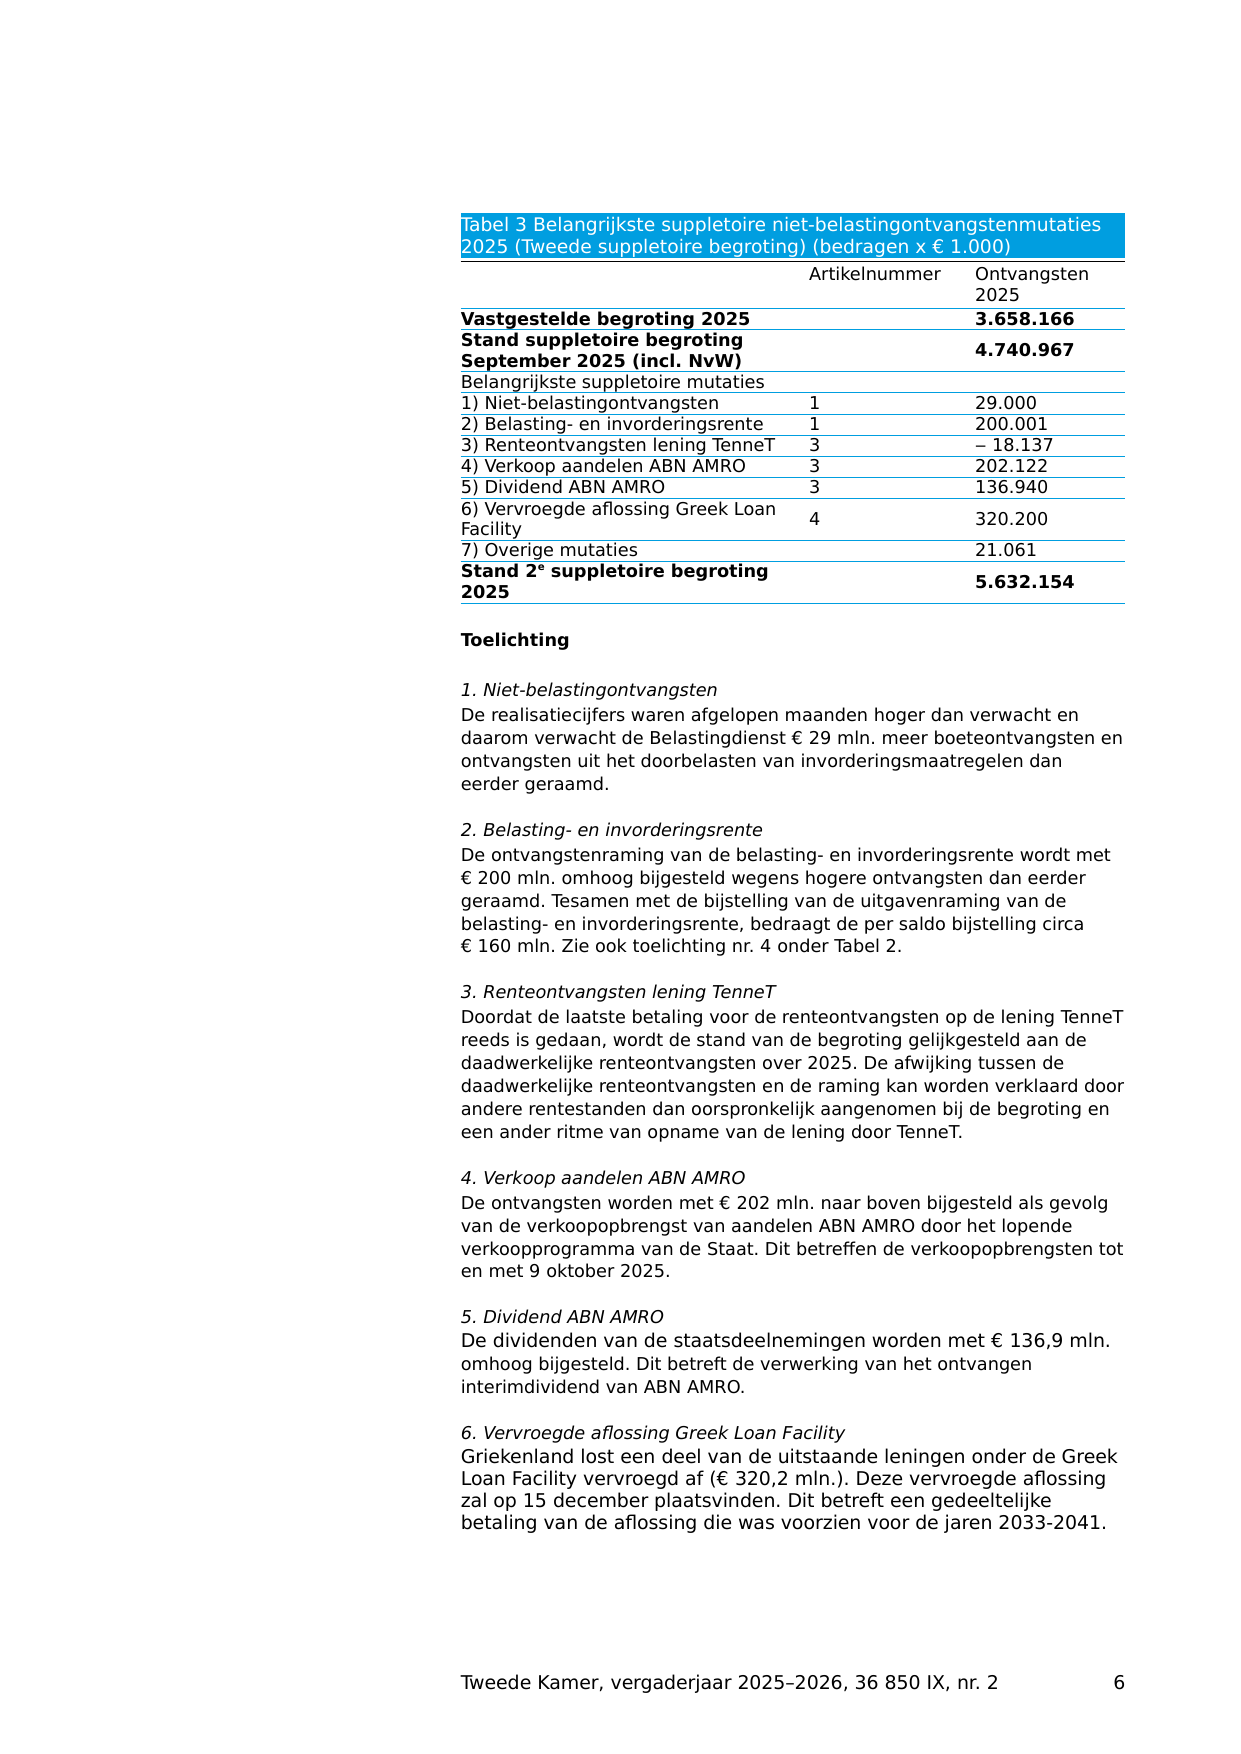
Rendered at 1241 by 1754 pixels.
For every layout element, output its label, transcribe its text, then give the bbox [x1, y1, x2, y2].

text 5. Dividend ABN AMRO [461, 1305, 1125, 1328]
text De ontvangsten worden met € 202 mln. naar boven bijgesteld als gevolg van de verkoopopbrengst van aandelen ABN AMRO door het lopende verkoopprogramma van de Staat. Dit betreffen de verkoopopbrengsten tot en met 9 oktober 2025. [461, 1191, 1125, 1282]
text omhoog bijgesteld. Dit betreft de verwerking van het ontvangen interimdividend van ABN AMRO. [461, 1352, 1125, 1398]
table_cell 5) Dividend ABN AMRO [461, 478, 806, 498]
text De ontvangstenraming van de belasting- en invorderingsrente wordt met € 200 mln. omhoog bijgesteld wegens hogere ontvangsten dan eerder geraamd. Tesamen met de bijstelling van de uitgavenraming van de belasting- en invorderingsrente, bedraagt de per saldo bijstelling circa € 160 mln. Zie ook toelichting nr. 4 onder Tabel 2. [461, 843, 1125, 957]
table_cell 3 [806, 436, 972, 456]
table_cell 5.632.154 [972, 562, 1125, 603]
table_cell 4 [806, 499, 972, 540]
table_cell 136.940 [972, 478, 1125, 498]
table_cell 7) Overige mutaties [461, 541, 806, 561]
text Doordat de laatste betaling voor de renteontvangsten op de lening TenneT reeds is gedaan, wordt de stand van de begroting gelijkgesteld aan de daadwerkelijke renteontvangsten over 2025. De afwijking tussen de daadwerkelijke renteontvangsten en de raming kan worden verklaard door andere rentestanden dan oorspronkelijk aangenomen bij de begroting en een ander ritme van opname van de lening door TenneT. [461, 1005, 1125, 1143]
table_cell Stand 2e suppletoire begroting 2025 [461, 562, 806, 603]
table_cell 4) Verkoop aandelen ABN AMRO [461, 457, 806, 477]
table_cell Stand suppletoire begroting September 2025 (incl. NvW) [461, 330, 806, 371]
table_cell 320.200 [972, 499, 1125, 540]
text 3. Renteontvangsten lening TenneT [461, 980, 1125, 1003]
table_cell 1 [806, 393, 972, 413]
table_cell [806, 562, 972, 603]
table_cell 3 [806, 478, 972, 498]
text 6. Vervroegde aflossing Greek Loan Facility [461, 1421, 1125, 1444]
text 4. Verkoop aandelen ABN AMRO [461, 1166, 1125, 1189]
table_cell [461, 262, 806, 308]
text 1. Niet-belastingontvangsten [461, 678, 1125, 701]
table_cell 202.122 [972, 457, 1125, 477]
table_cell 21.061 [972, 541, 1125, 561]
table_cell 2) Belasting- en invorderingsrente [461, 415, 806, 434]
table_cell [806, 541, 972, 561]
table_cell [806, 309, 972, 329]
table_cell Vastgestelde begroting 2025 [461, 309, 806, 329]
table_cell 1 [806, 415, 972, 434]
table_cell 3.658.166 [972, 309, 1125, 329]
table_cell ‒ 18.137 [972, 436, 1125, 456]
table_cell 3) Renteontvangsten lening TenneT [461, 436, 806, 456]
table_cell Artikelnummer [806, 262, 972, 308]
table_cell 200.001 [972, 415, 1125, 434]
table_cell [806, 330, 972, 371]
table_cell 1) Niet-belastingontvangsten [461, 393, 806, 413]
text De realisatiecijfers waren afgelopen maanden hoger dan verwacht en daarom verwacht de Belastingdienst € 29 mln. meer boeteontvangsten en ontvangsten uit het doorbelasten van invorderingsmaatregelen dan eerder geraamd. [461, 703, 1125, 795]
table_cell [806, 372, 972, 392]
table_cell Ontvangsten 2025 [972, 262, 1125, 308]
text Griekenland lost een deel van de uitstaande leningen onder de Greek Loan Facility vervroegd af (€ 320,2 mln.). Deze vervroegde aflossing zal op 15 december plaatsvinden. Dit betreft een gedeeltelijke betaling van de aflossing die was voorzien voor de jaren 2033-2041. [461, 1446, 1125, 1534]
table_cell 3 [806, 457, 972, 477]
table_cell 4.740.967 [972, 330, 1125, 371]
table_cell 6) Vervroegde aflossing Greek Loan Facility [461, 499, 806, 540]
table_cell [972, 372, 1125, 392]
text De dividenden van de staatsdeelnemingen worden met € 136,9 mln. [461, 1330, 1125, 1352]
text 2. Belasting- en invorderingsrente [461, 818, 1125, 841]
table_cell Belangrijkste suppletoire mutaties [461, 372, 806, 392]
text Toelichting [461, 628, 1125, 651]
table_cell 29.000 [972, 393, 1125, 413]
